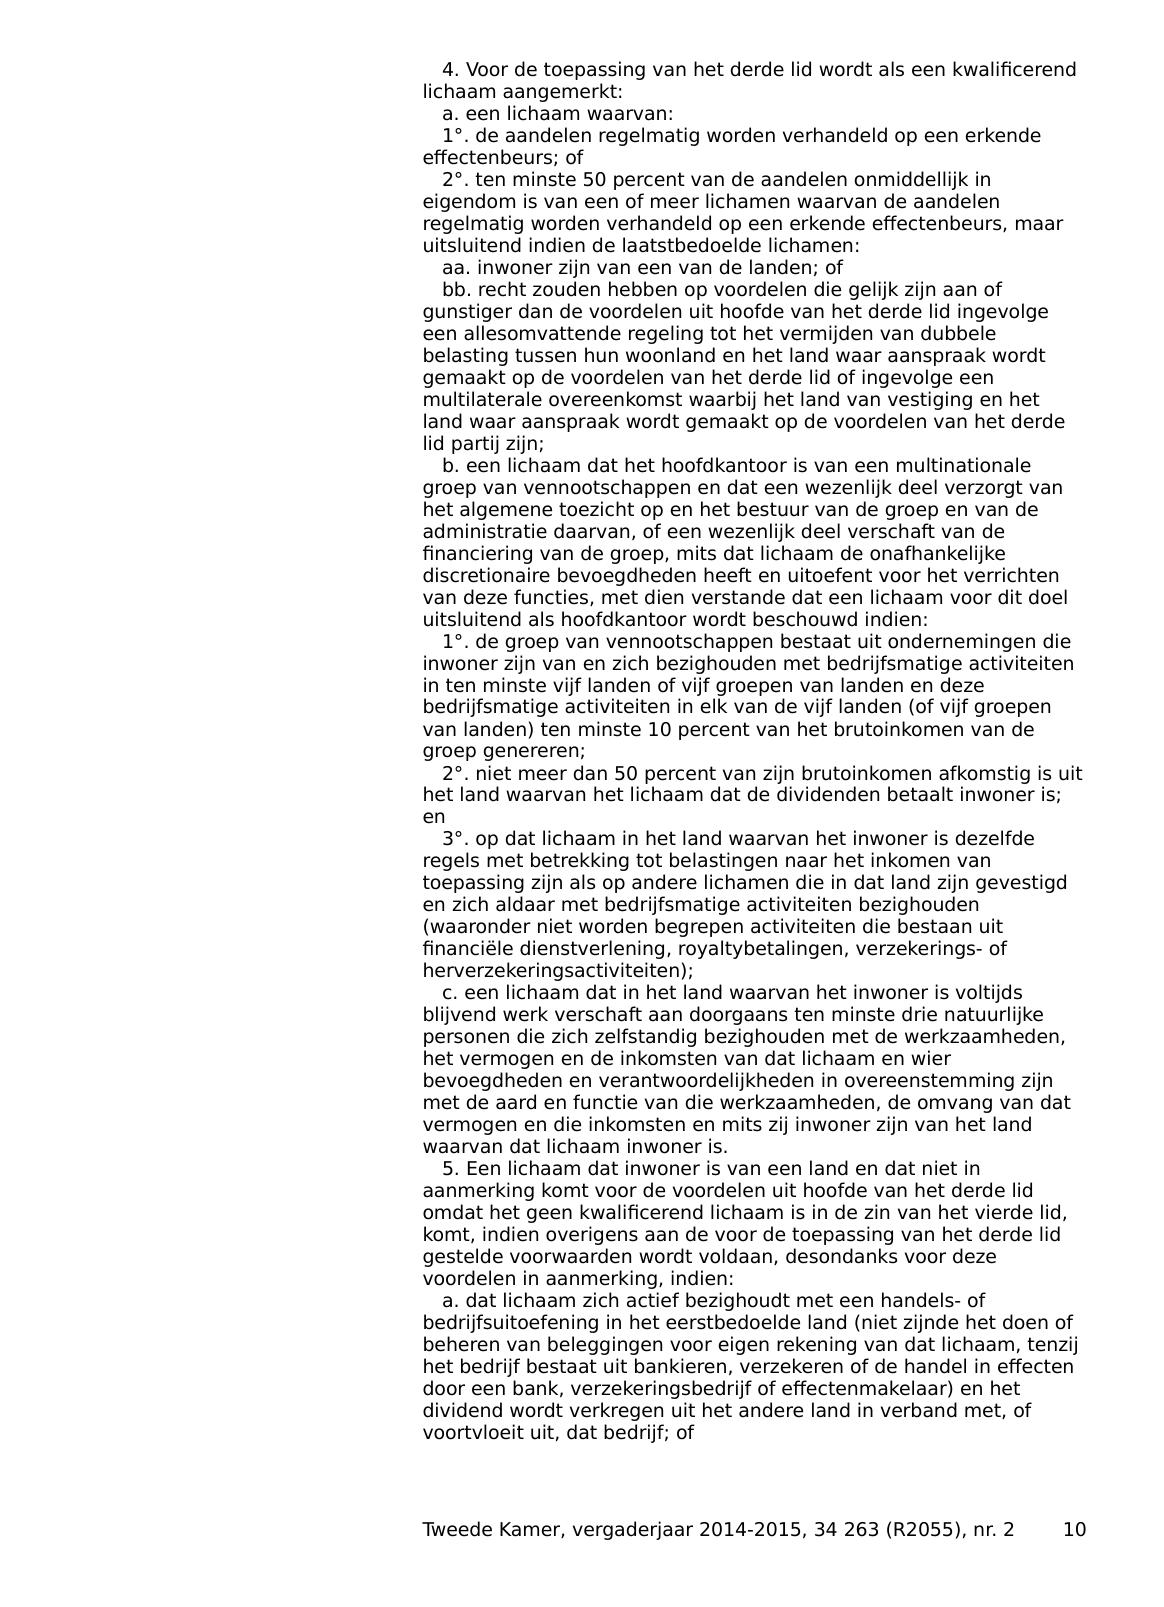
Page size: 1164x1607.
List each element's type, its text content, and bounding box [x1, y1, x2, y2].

text a. dat lichaam zich actief bezighoudt met een handels- of bedrijfsuitoefening in het eerstbedoelde land (niet zijnde het doen of beheren van beleggingen voor eigen rekening van dat lichaam, tenzij het bedrijf bestaat uit bankieren, verzekeren of de handel in effecten door een bank, verzekeringsbedrijf of effectenmakelaar) en het dividend wordt verkregen uit het andere land in verband met, of voortvloeit uit, dat bedrijf; of [422, 1290, 1087, 1444]
text 1°. de aandelen regelmatig worden verhandeld op een erkende effectenbeurs; of [422, 125, 1087, 169]
text 1°. de groep van vennootschappen bestaat uit ondernemingen die inwoner zijn van en zich bezighouden met bedrijfsmatige activiteiten in ten minste vijf landen of vijf groepen van landen en deze bedrijfsmatige activiteiten in elk van de vijf landen (of vijf groepen van landen) ten minste 10 percent van het brutoinkomen van de groep genereren; [422, 631, 1087, 762]
text c. een lichaam dat in het land waarvan het inwoner is voltijds blijvend werk verschaft aan doorgaans ten minste drie natuurlijke personen die zich zelfstandig bezighouden met de werkzaamheden, het vermogen en de inkomsten van dat lichaam en wier bevoegdheden en verantwoordelijkheden in overeenstemming zijn met de aard en functie van die werkzaamheden, de omvang van dat vermogen en die inkomsten en mits zij inwoner zijn van het land waarvan dat lichaam inwoner is. [422, 982, 1087, 1158]
text 5. Een lichaam dat inwoner is van een land en dat niet in aanmerking komt voor de voordelen uit hoofde van het derde lid omdat het geen kwalificerend lichaam is in de zin van het vierde lid, komt, indien overigens aan de voor de toepassing van het derde lid gestelde voorwaarden wordt voldaan, desondanks voor deze voordelen in aanmerking, indien: [422, 1158, 1087, 1290]
text 2°. niet meer dan 50 percent van zijn brutoinkomen afkomstig is uit het land waarvan het lichaam dat de dividenden betaalt inwoner is; en [422, 762, 1087, 828]
text 3°. op dat lichaam in het land waarvan het inwoner is dezelfde regels met betrekking tot belastingen naar het inkomen van toepassing zijn als op andere lichamen die in dat land zijn gevestigd en zich aldaar met bedrijfsmatige activiteiten bezighouden (waaronder niet worden begrepen activiteiten die bestaan uit financiële dienstverlening, royaltybetalingen, verzekerings- of herverzekeringsactiviteiten); [422, 828, 1087, 982]
text 4. Voor de toepassing van het derde lid wordt als een kwalificerend lichaam aangemerkt: [422, 59, 1087, 103]
text bb. recht zouden hebben op voordelen die gelijk zijn aan of gunstiger dan de voordelen uit hoofde van het derde lid ingevolge een allesomvattende regeling tot het vermijden van dubbele belasting tussen hun woonland en het land waar aanspraak wordt gemaakt op de voordelen van het derde lid of ingevolge een multilaterale overeenkomst waarbij het land van vestiging en het land waar aanspraak wordt gemaakt op de voordelen van het derde lid partij zijn; [422, 279, 1087, 455]
text a. een lichaam waarvan: [422, 103, 1087, 125]
text 2°. ten minste 50 percent van de aandelen onmiddellijk in eigendom is van een of meer lichamen waarvan de aandelen regelmatig worden verhandeld op een erkende effectenbeurs, maar uitsluitend indien de laatstbedoelde lichamen: [422, 169, 1087, 257]
text b. een lichaam dat het hoofdkantoor is van een multinationale groep van vennootschappen en dat een wezenlijk deel verzorgt van het algemene toezicht op en het bestuur van de groep en van de administratie daarvan, of een wezenlijk deel verschaft van de financiering van de groep, mits dat lichaam de onafhankelijke discretionaire bevoegdheden heeft en uitoefent voor het verrichten van deze functies, met dien verstande dat een lichaam voor dit doel uitsluitend als hoofdkantoor wordt beschouwd indien: [422, 455, 1087, 631]
text aa. inwoner zijn van een van de landen; of [422, 257, 1087, 279]
